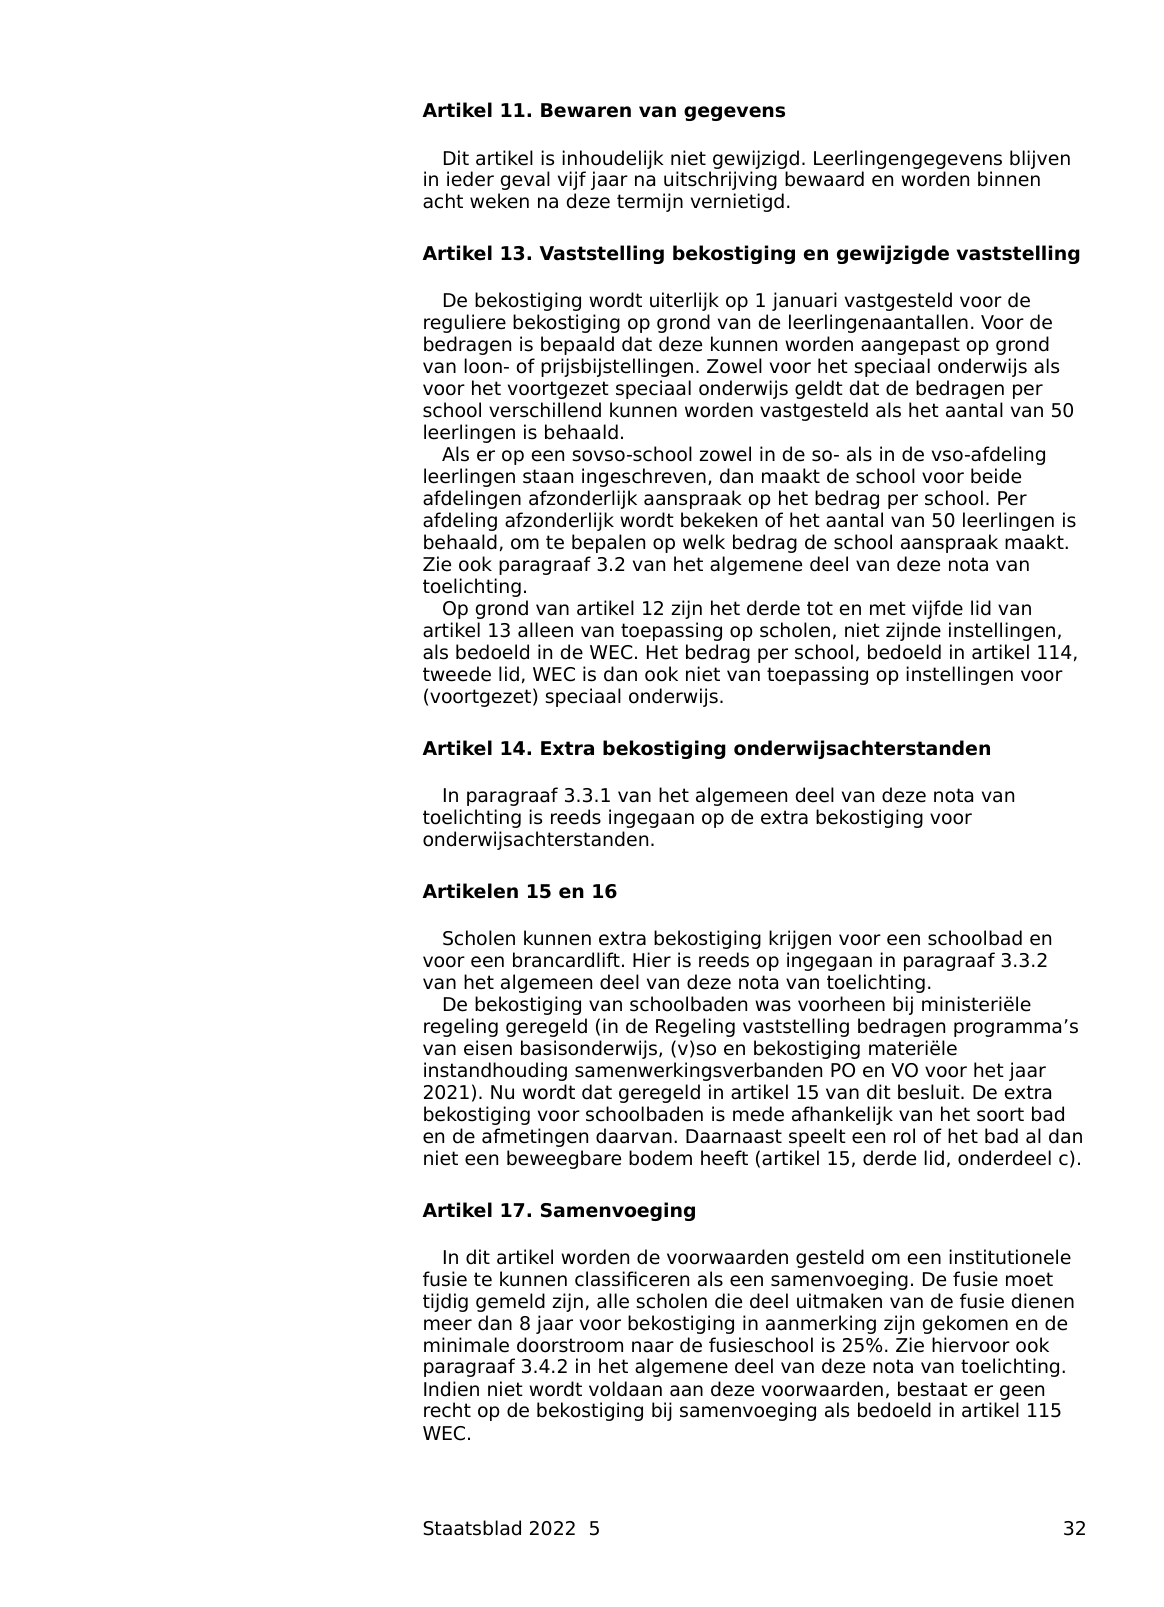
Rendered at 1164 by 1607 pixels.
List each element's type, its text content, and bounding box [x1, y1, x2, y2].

subtitle Artikel 13. Vaststelling bekostiging en gewijzigde vaststelling [422, 243, 1087, 265]
text Op grond van artikel 12 zijn het derde tot en met vijfde lid van artikel 13 alleen van toepassing op scholen, niet zijnde instellingen, als bedoeld in de WEC. Het bedrag per school, bedoeld in artikel 114, tweede lid, WEC is dan ook niet van toepassing op instellingen voor (voortgezet) speciaal onderwijs. [422, 598, 1087, 708]
text Dit artikel is inhoudelijk niet gewijzigd. Leerlingengegevens blijven in ieder geval vijf jaar na uitschrijving bewaard en worden binnen acht weken na deze termijn vernietigd. [422, 147, 1087, 213]
text Als er op een sovso-school zowel in de so- als in de vso-afdeling leerlingen staan ingeschreven, dan maakt de school voor beide afdelingen afzonderlijk aanspraak op het bedrag per school. Per afdeling afzonderlijk wordt bekeken of het aantal van 50 leerlingen is behaald, om te bepalen op welk bedrag de school aanspraak maakt. Zie ook paragraaf 3.2 van het algemene deel van deze nota van toelichting. [422, 444, 1087, 598]
subtitle Artikel 17. Samenvoeging [422, 1199, 1087, 1222]
text De bekostiging wordt uiterlijk op 1 januari vastgesteld voor de reguliere bekostiging op grond van de leerlingenaantallen. Voor de bedragen is bepaald dat deze kunnen worden aangepast op grond van loon- of prijsbijstellingen. Zowel voor het speciaal onderwijs als voor het voortgezet speciaal onderwijs geldt dat de bedragen per school verschillend kunnen worden vastgesteld als het aantal van 50 leerlingen is behaald. [422, 290, 1087, 444]
text In paragraaf 3.3.1 van het algemeen deel van deze nota van toelichting is reeds ingegaan op de extra bekostiging voor onderwijsachterstanden. [422, 785, 1087, 851]
text Scholen kunnen extra bekostiging krijgen voor een schoolbad en voor een brancardlift. Hier is reeds op ingegaan in paragraaf 3.3.2 van het algemeen deel van deze nota van toelichting. [422, 928, 1087, 994]
subtitle Artikelen 15 en 16 [422, 881, 1087, 903]
subtitle Artikel 14. Extra bekostiging onderwijsachterstanden [422, 738, 1087, 760]
text De bekostiging van schoolbaden was voorheen bij ministeriële regeling geregeld (in de Regeling vaststelling bedragen programma’s van eisen basisonderwijs, (v)so en bekostiging materiële instandhouding samenwerkingsverbanden PO en VO voor het jaar 2021). Nu wordt dat geregeld in artikel 15 van dit besluit. De extra bekostiging voor schoolbaden is mede afhankelijk van het soort bad en de afmetingen daarvan. Daarnaast speelt een rol of het bad al dan niet een beweegbare bodem heeft (artikel 15, derde lid, onderdeel c). [422, 994, 1087, 1169]
subtitle Artikel 11. Bewaren van gegevens [422, 100, 1087, 122]
text In dit artikel worden de voorwaarden gesteld om een institutionele fusie te kunnen classificeren als een samenvoeging. De fusie moet tijdig gemeld zijn, alle scholen die deel uitmaken van de fusie dienen meer dan 8 jaar voor bekostiging in aanmerking zijn gekomen en de minimale doorstroom naar de fusieschool is 25%. Zie hiervoor ook paragraaf 3.4.2 in het algemene deel van deze nota van toelichting. Indien niet wordt voldaan aan deze voorwaarden, bestaat er geen recht op de bekostiging bij samenvoeging als bedoeld in artikel 115 WEC. [422, 1247, 1087, 1444]
